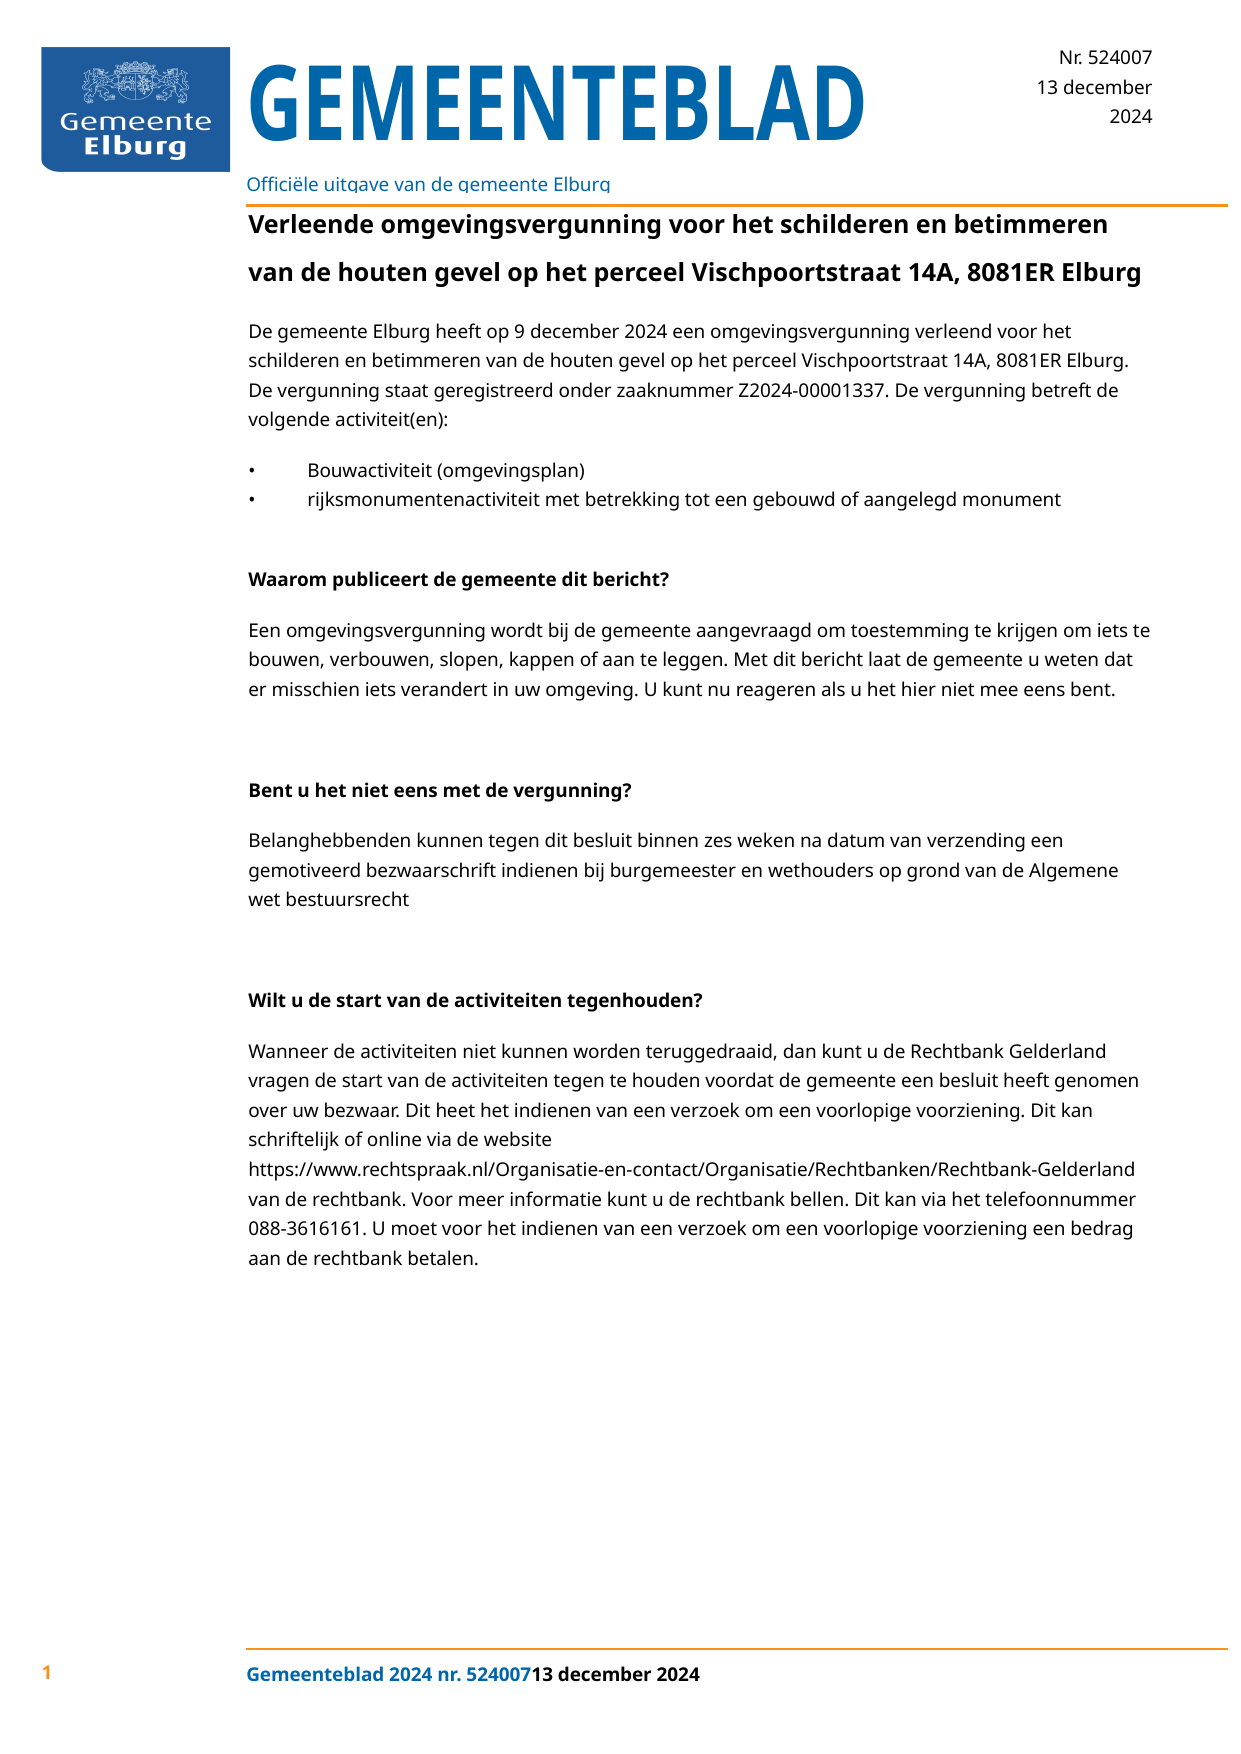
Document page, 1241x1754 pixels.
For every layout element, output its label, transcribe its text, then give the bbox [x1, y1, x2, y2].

picture [41, 47, 231, 172]
text De gemeente Elburg heeft op 9 december 2024 een omgevingsvergunning verleend voor het schilderen en betimmeren van de houten gevel op het perceel Vischpoortstraat 14A, 8081ER Elburg. De vergunning staat geregistreerd onder zaaknummer Z2024-00001337. De vergunning betreft de volgende activiteit(en): [248, 318, 1152, 432]
text Wanneer de activiteiten niet kunnen worden teruggedraaid, dan kunt u de Rechtbank Gelderland vragen de start van de activiteiten tegen te houden voordat de gemeente een besluit heeft genomen over uw bezwaar. Dit heet het indienen van een verzoek om een voorlopige voorziening. Dit kan schriftelijk of online via de website https://www.rechtspraak.nl/Organisatie-en-contact/Organisatie/Rechtbanken/Rechtbank-Gelderland van de rechtbank. Voor meer informatie kunt u de rechtbank bellen. Dit kan via het telefoonnummer 088-3616161. U moet voor het indienen van een verzoek om een voorlopige voorziening een bedrag aan de rechtbank betalen. [248, 1038, 1152, 1271]
text Wilt u de start van de activiteiten tegenhouden? [248, 987, 1152, 1013]
text Waarom publiceert de gemeente dit bericht? [248, 567, 1152, 592]
text Een omgevingsvergunning wordt bij de gemeente aangevraagd om toestemming te krijgen om iets te bouwen, verbouwen, slopen, kappen of aan te leggen. Met dit bericht laat de gemeente u weten dat er misschien iets verandert in uw omgeving. U kunt nu reageren als u het hier niet mee eens bent. [248, 617, 1152, 702]
text Belanghebbenden kunnen tegen dit besluit binnen zes weken na datum van verzending een gemotiveerd bezwaarschrift indienen bij burgemeester en wethouders op grond van de Algemene wet bestuursrecht [248, 827, 1152, 912]
list rijksmonumentenactiviteit met betrekking tot een gebouwd of aangelegd monument [248, 487, 1152, 512]
text Verleende omgevingsvergunning voor het schilderen en betimmeren van de houten gevel op het perceel Vischpoortstraat 14A, 8081ER Elburg [248, 207, 1152, 288]
list Bouwactiviteit (omgevingsplan) [248, 457, 1152, 483]
text Bent u het niet eens met de vergunning? [248, 777, 1152, 803]
